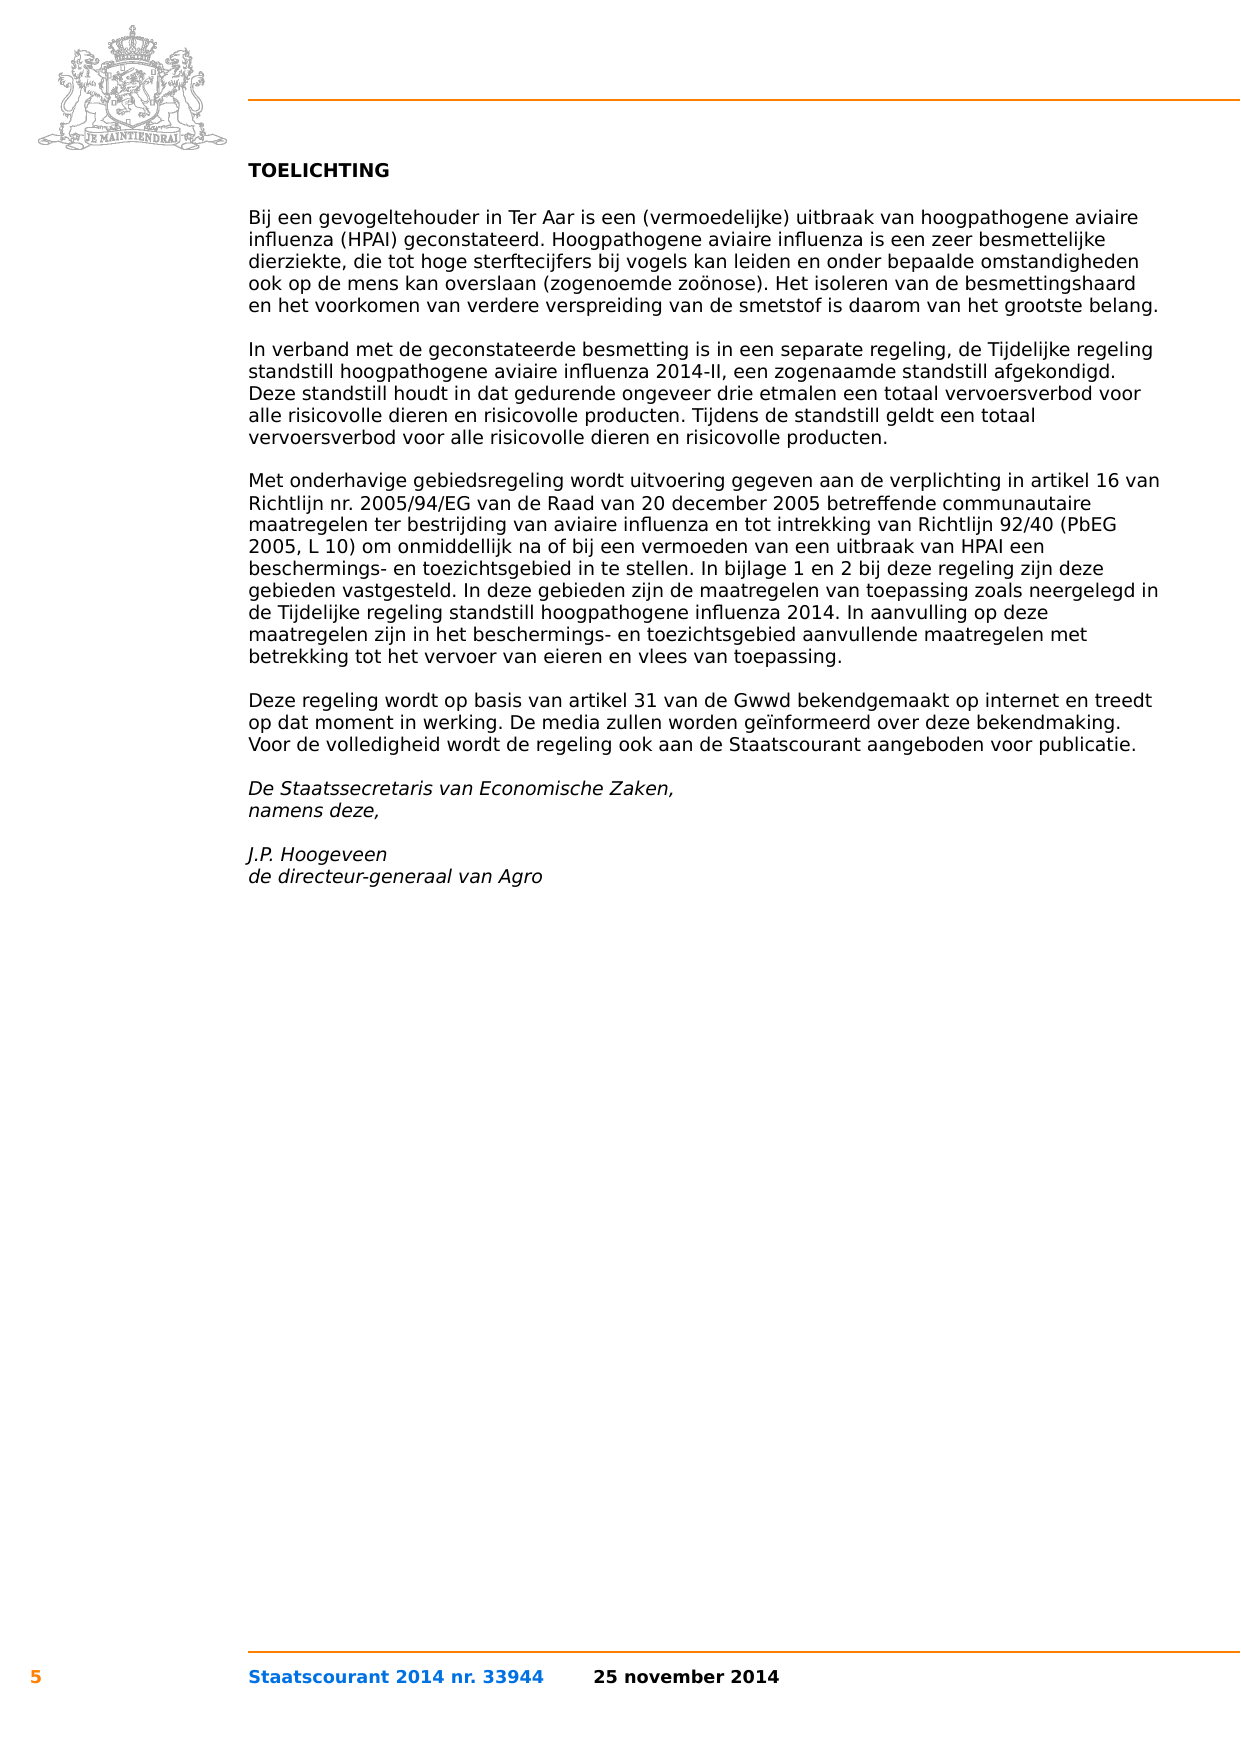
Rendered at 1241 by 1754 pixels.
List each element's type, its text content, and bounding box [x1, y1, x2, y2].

text De Staatssecretaris van Economische Zaken, namens deze, J.P. Hoogeveen de directeur-generaal van Agro [248, 778, 1163, 888]
subtitle TOELICHTING [248, 160, 1163, 182]
text In verband met de geconstateerde besmetting is in een separate regeling, de Tijdelijke regeling standstill hoogpathogene aviaire influenza 2014-II, een zogenaamde standstill afgekondigd. Deze standstill houdt in dat gedurende ongeveer drie etmalen een totaal vervoersverbod voor alle risicovolle dieren en risicovolle producten. Tijdens de standstill geldt een totaal vervoersverbod voor alle risicovolle dieren en risicovolle producten. [248, 339, 1163, 448]
picture [38, 25, 227, 150]
text Bij een gevogeltehouder in Ter Aar is een (vermoedelijke) uitbraak van hoogpathogene aviaire influenza (HPAI) geconstateerd. Hoogpathogene aviaire influenza is een zeer besmettelijke dierziekte, die tot hoge sterftecijfers bij vogels kan leiden en onder bepaalde omstandigheden ook op de mens kan overslaan (zogenoemde zoönose). Het isoleren van de besmettingshaard en het voorkomen van verdere verspreiding van de smetstof is daarom van het grootste belang. [248, 207, 1163, 317]
text Met onderhavige gebiedsregeling wordt uitvoering gegeven aan de verplichting in artikel 16 van Richtlijn nr. 2005/94/EG van de Raad van 20 december 2005 betreffende communautaire maatregelen ter bestrijding van aviaire influenza en tot intrekking van Richtlijn 92/40 (PbEG 2005, L 10) om onmiddellijk na of bij een vermoeden van een uitbraak van HPAI een beschermings- en toezichtsgebied in te stellen. In bijlage 1 en 2 bij deze regeling zijn deze gebieden vastgesteld. In deze gebieden zijn de maatregelen van toepassing zoals neergelegd in de Tijdelijke regeling standstill hoogpathogene influenza 2014. In aanvulling op deze maatregelen zijn in het beschermings- en toezichtsgebied aanvullende maatregelen met betrekking tot het vervoer van eieren en vlees van toepassing. [248, 470, 1163, 668]
text Deze regeling wordt op basis van artikel 31 van de Gwwd bekendgemaakt op internet en treedt op dat moment in werking. De media zullen worden geïnformeerd over deze bekendmaking. Voor de volledigheid wordt de regeling ook aan de Staatscourant aangeboden voor publicatie. [248, 690, 1163, 756]
